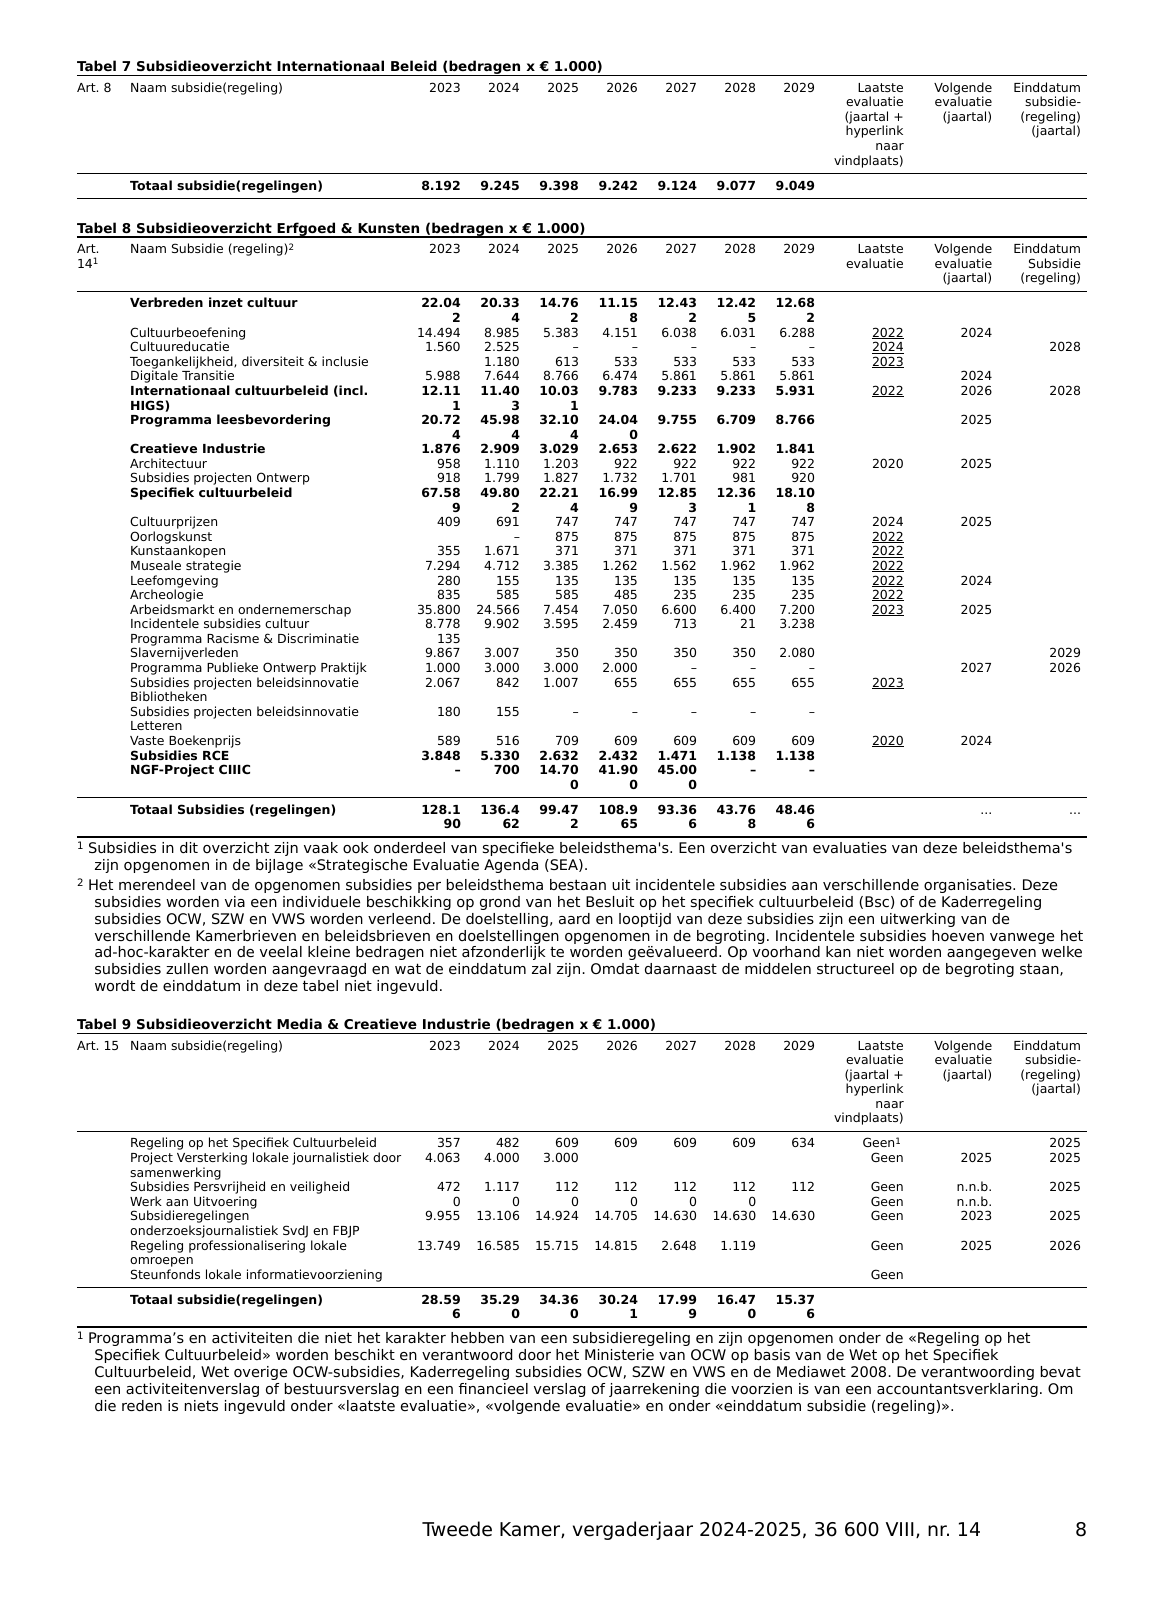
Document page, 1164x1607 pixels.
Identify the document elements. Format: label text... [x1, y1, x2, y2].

table_cell 3.000 [466, 661, 526, 675]
table_cell 2029 [762, 76, 821, 173]
table_cell Art. 8 [77, 76, 124, 173]
table_cell 2024 [909, 369, 998, 384]
table_cell 3.595 [526, 617, 584, 632]
table_cell 6.600 [644, 603, 703, 617]
table_cell 135 [585, 573, 644, 588]
table_cell [77, 457, 124, 471]
table_cell 12.425 [703, 292, 762, 325]
table_cell 2024 [466, 238, 526, 291]
table_cell 9.867 [408, 646, 466, 661]
table_cell 2020 [821, 734, 909, 748]
table_cell 7.644 [466, 369, 526, 384]
table_cell 32.104 [526, 413, 584, 442]
table_cell 48.466 [762, 798, 821, 836]
table_cell 2.909 [466, 442, 526, 457]
table_cell [77, 798, 124, 836]
table_cell 13.106 [466, 1209, 526, 1238]
table_cell 357 [408, 1132, 466, 1151]
table_cell 2.080 [762, 646, 821, 661]
table_cell Project Versterking lokale journalistiek door samenwerking [124, 1151, 407, 1180]
table_cell [909, 174, 998, 198]
table_cell [909, 530, 998, 544]
table_cell [909, 1288, 998, 1326]
table_cell 875 [762, 530, 821, 544]
table_cell 1.262 [585, 559, 644, 573]
table_cell [821, 646, 909, 661]
table_cell Geen1 [821, 1132, 909, 1151]
table_cell Cultuureducatie [124, 340, 407, 354]
table_cell – [762, 705, 821, 734]
table_cell Art. 141 [77, 238, 124, 291]
table_cell 2025 [909, 1239, 998, 1268]
table_cell – [762, 763, 821, 797]
table_cell 2022 [821, 588, 909, 602]
table_cell [77, 442, 124, 457]
table_cell 2024 [466, 76, 526, 173]
table_cell 2024 [909, 573, 998, 588]
table_cell [703, 1268, 762, 1287]
table_cell Leefomgeving [124, 573, 407, 588]
table_cell [821, 174, 909, 198]
table_cell [909, 559, 998, 573]
table_cell [77, 325, 124, 340]
table_cell [77, 661, 124, 675]
table_cell 5.330 [466, 748, 526, 763]
table_cell 5.861 [703, 369, 762, 384]
table_cell Subsidieregelingen onderzoeksjournalistiek SvdJ en FBJP [124, 1209, 407, 1238]
table_cell 24.566 [466, 603, 526, 617]
table_cell 112 [762, 1180, 821, 1195]
table_cell Archeologie [124, 588, 407, 602]
table_cell [77, 413, 124, 442]
table_cell n.n.b. [909, 1195, 998, 1209]
table_cell Einddatum subsidie-(regeling) (jaartal) [998, 1034, 1087, 1131]
table_cell Geen [821, 1151, 909, 1180]
table_cell [821, 369, 909, 384]
table_cell [466, 1268, 526, 1287]
table_cell – [585, 340, 644, 354]
table_cell Cultuurprijzen [124, 515, 407, 529]
table_cell 609 [526, 1132, 584, 1151]
table_cell 9.755 [644, 413, 703, 442]
table_cell [998, 544, 1087, 559]
table_cell 2027 [644, 238, 703, 291]
table_cell 6.474 [585, 369, 644, 384]
table_cell 2028 [998, 384, 1087, 413]
table_cell – [762, 661, 821, 675]
table_cell Incidentele subsidies cultuur [124, 617, 407, 632]
table_cell 43.768 [703, 798, 762, 836]
table_cell 2025 [526, 1034, 584, 1131]
table_cell [821, 705, 909, 734]
table_cell 2028 [998, 340, 1087, 354]
table_cell 5.988 [408, 369, 466, 384]
table_cell 135 [408, 632, 466, 646]
table_cell 21 [703, 617, 762, 632]
table_cell 2026 [585, 238, 644, 291]
table_cell 12.853 [644, 486, 703, 515]
table_cell 875 [526, 530, 584, 544]
table_cell 9.242 [585, 174, 644, 198]
table_cell 0 [644, 1195, 703, 1209]
table_cell 4.000 [466, 1151, 526, 1180]
table_cell Programma Racisme & Discriminatie [124, 632, 407, 646]
table_cell 2025 [909, 515, 998, 529]
table_cell 15.376 [762, 1288, 821, 1326]
table_cell Regeling professionalisering lokale omroepen [124, 1239, 407, 1268]
table_cell Toegankelijkheid, diversiteit & inclusie [124, 355, 407, 369]
table_cell 634 [762, 1132, 821, 1151]
table_cell 918 [408, 471, 466, 486]
table_cell 0 [466, 1195, 526, 1209]
table_cell 135 [703, 573, 762, 588]
table_cell 136.462 [466, 798, 526, 836]
table_cell [762, 1239, 821, 1268]
table_cell 922 [762, 457, 821, 471]
table_cell Werk aan Uitvoering [124, 1195, 407, 1209]
table_cell 0 [703, 1195, 762, 1209]
table_cell [909, 471, 998, 486]
table_cell Subsidies projecten beleidsinnovatie Letteren [124, 705, 407, 734]
table_cell – [703, 763, 762, 797]
table_cell [821, 632, 909, 646]
table_cell 9.783 [585, 384, 644, 413]
table_cell [909, 1132, 998, 1151]
table_cell 2025 [909, 603, 998, 617]
table_cell 2027 [644, 1034, 703, 1131]
table_cell 99.472 [526, 798, 584, 836]
table_cell [644, 1268, 703, 1287]
table_cell 8.778 [408, 617, 466, 632]
table_cell 3.238 [762, 617, 821, 632]
table_cell Naam subsidie(regeling) [124, 76, 407, 173]
table_cell 609 [644, 734, 703, 748]
table_cell 5.861 [762, 369, 821, 384]
table_cell 6.400 [703, 603, 762, 617]
table_cell 2023 [408, 1034, 466, 1131]
table_cell 16.470 [703, 1288, 762, 1326]
table_cell 2024 [466, 1034, 526, 1131]
table_cell [909, 632, 998, 646]
table_cell [77, 1180, 124, 1195]
table_cell Internationaal cultuurbeleid (incl. HIGS) [124, 384, 407, 413]
table_cell 1.701 [644, 471, 703, 486]
table_cell [77, 603, 124, 617]
table_cell 1.562 [644, 559, 703, 573]
table_cell 20.334 [466, 292, 526, 325]
table_cell 371 [703, 544, 762, 559]
table_cell 6.038 [644, 325, 703, 340]
table_cell 2025 [526, 238, 584, 291]
table_cell [821, 471, 909, 486]
table_cell [77, 355, 124, 369]
table_cell [466, 632, 526, 646]
table_cell [526, 632, 584, 646]
table_cell – [408, 763, 466, 797]
table_cell ... [909, 798, 998, 836]
table_cell 15.715 [526, 1239, 584, 1268]
table_cell [998, 442, 1087, 457]
table_cell 45.984 [466, 413, 526, 442]
table_cell – [526, 340, 584, 354]
table_cell 2028 [703, 238, 762, 291]
table_cell [408, 530, 466, 544]
table_cell 3.385 [526, 559, 584, 573]
table_cell 2025 [998, 1209, 1087, 1238]
table_cell [77, 588, 124, 602]
table_cell Slavernijverleden [124, 646, 407, 661]
table_cell 41.900 [585, 763, 644, 797]
table_cell 2.632 [526, 748, 584, 763]
table_cell 2027 [644, 76, 703, 173]
table_cell 9.245 [466, 174, 526, 198]
table_cell [821, 292, 909, 325]
table_cell 2023 [408, 76, 466, 173]
table_cell 11.158 [585, 292, 644, 325]
table_cell [585, 1268, 644, 1287]
table_cell Subsidies RCE [124, 748, 407, 763]
table_cell [77, 734, 124, 748]
table_cell 24.040 [585, 413, 644, 442]
table_cell 2.067 [408, 675, 466, 704]
table_cell [998, 515, 1087, 529]
table_cell 135 [644, 573, 703, 588]
table_cell 609 [703, 1132, 762, 1151]
table_cell [998, 530, 1087, 544]
table_cell [998, 603, 1087, 617]
table_cell Vaste Boekenprijs [124, 734, 407, 748]
table_cell [821, 661, 909, 675]
table_cell Laatste evaluatie (jaartal + hyperlink naar vindplaats) [821, 1034, 909, 1131]
table_cell 609 [585, 734, 644, 748]
table_cell 2025 [998, 1180, 1087, 1195]
table_cell Verbreden inzet cultuur [124, 292, 407, 325]
table_cell 155 [466, 705, 526, 734]
table_cell 13.749 [408, 1239, 466, 1268]
table_cell Architectuur [124, 457, 407, 471]
table_cell 2029 [762, 238, 821, 291]
table_cell 1 Programma’s en activiteiten die niet het karakter hebben van een subsidieregeling en zijn opgenomen onder de «Regeling op het Specifiek Cultuurbeleid» worden beschikt en verantwoord door het Ministerie van OCW op basis van de Wet op het Specifiek Cultuurbeleid, Wet overige OCW-subsidies, Kaderregeling subsidies OCW, SZW en VWS en de Mediawet 2008. De verantwoording bevat een activiteitenverslag of bestuursverslag en een financieel verslag of jaarrekening die voorzien is van een accountantsverklaring. Om die reden is niets ingevuld onder «laatste evaluatie», «volgende evaluatie» en onder «einddatum subsidie (regeling)». [77, 1328, 1087, 1415]
table_cell 135 [762, 573, 821, 588]
table_cell 355 [408, 544, 466, 559]
table_cell [77, 486, 124, 515]
table_cell 747 [644, 515, 703, 529]
table_cell 14.630 [762, 1209, 821, 1238]
table_cell 655 [644, 675, 703, 704]
table_header Tabel 9 Subsidieoverzicht Media & Creatieve Industrie (bedragen x € 1.000) [77, 1017, 1087, 1033]
table_cell [77, 1209, 124, 1238]
table_cell 12.361 [703, 486, 762, 515]
table_cell 2.000 [585, 661, 644, 675]
table_cell [909, 355, 998, 369]
table_cell 112 [585, 1180, 644, 1195]
table_cell 2024 [821, 340, 909, 354]
table_cell Subsidies projecten Ontwerp [124, 471, 407, 486]
table_cell [998, 471, 1087, 486]
table_cell [77, 763, 124, 797]
table_cell – [703, 340, 762, 354]
table_cell [77, 515, 124, 529]
table_cell [644, 632, 703, 646]
table_cell [998, 748, 1087, 763]
table_cell 1.119 [703, 1239, 762, 1268]
table_cell [77, 646, 124, 661]
table_cell 655 [585, 675, 644, 704]
table_cell 22.214 [526, 486, 584, 515]
table_cell [77, 471, 124, 486]
table_cell 709 [526, 734, 584, 748]
table_cell Volgende evaluatie (jaartal) [909, 1034, 998, 1131]
table_cell [998, 705, 1087, 734]
table_cell [998, 174, 1087, 198]
table_cell [526, 1268, 584, 1287]
table_cell 533 [762, 355, 821, 369]
table_cell 2025 [998, 1151, 1087, 1180]
table_cell – [703, 705, 762, 734]
table_cell Volgende evaluatie (jaartal) [909, 76, 998, 173]
table_cell [998, 413, 1087, 442]
table_cell [77, 705, 124, 734]
table_cell 2025 [909, 457, 998, 471]
table_cell Totaal subsidie(regelingen) [124, 174, 407, 198]
table_cell Laatste evaluatie [821, 238, 909, 291]
table_cell [909, 340, 998, 354]
table_cell 1.138 [762, 748, 821, 763]
table_cell 35.290 [466, 1288, 526, 1326]
table_cell Specifiek cultuurbeleid [124, 486, 407, 515]
table_cell ... [998, 798, 1087, 836]
table_cell Programma leesbevordering [124, 413, 407, 442]
table_cell 1.671 [466, 544, 526, 559]
table_cell – [644, 340, 703, 354]
table_cell 1 Subsidies in dit overzicht zijn vaak ook onderdeel van specifieke beleidsthema's. Een overzicht van evaluaties van deze beleidsthema's zijn opgenomen in de bijlage «Strategische Evaluatie Agenda (SEA). 2 Het merendeel van de opgenomen subsidies per beleidsthema bestaan uit incidentele subsidies aan verschillende organisaties. Deze subsidies worden via een individuele beschikking op grond van het Besluit op het specifiek cultuurbeleid (Bsc) of de Kaderregeling subsidies OCW, SZW en VWS worden verleend. De doelstelling, aard en looptijd van deze subsidies zijn een uitwerking van de verschillende Kamerbrieven en beleidsbrieven en doelstellingen opgenomen in de begroting. Incidentele subsidies hoeven vanwege het ad-hoc-karakter en de veelal kleine bedragen niet afzonderlijk te worden geëvalueerd. Op voorhand kan niet worden aangegeven welke subsidies zullen worden aangevraagd en wat de einddatum zal zijn. Omdat daarnaast de middelen structureel op de begroting staan, wordt de einddatum in deze tabel niet ingevuld. [77, 838, 1087, 995]
table_cell Oorlogskunst [124, 530, 407, 544]
table_cell 14.762 [526, 292, 584, 325]
table_cell 112 [526, 1180, 584, 1195]
table_cell – [644, 705, 703, 734]
table_cell Geen [821, 1268, 909, 1287]
table_cell 350 [703, 646, 762, 661]
table_cell 2022 [821, 559, 909, 573]
table_cell [77, 369, 124, 384]
table_cell [998, 486, 1087, 515]
table_cell [998, 734, 1087, 748]
table_cell 2.459 [585, 617, 644, 632]
table_cell [77, 1239, 124, 1268]
table_cell [408, 355, 466, 369]
table_cell [77, 1195, 124, 1209]
table_cell [909, 705, 998, 734]
table_cell 2026 [998, 1239, 1087, 1268]
table_cell Museale strategie [124, 559, 407, 573]
table_cell 9.049 [762, 174, 821, 198]
table_cell 655 [703, 675, 762, 704]
table_cell 7.294 [408, 559, 466, 573]
table_cell 2022 [821, 384, 909, 413]
table_cell 2026 [585, 1034, 644, 1131]
table_cell 2022 [821, 325, 909, 340]
table_cell 1.560 [408, 340, 466, 354]
table_cell [77, 292, 124, 325]
table_cell [77, 530, 124, 544]
table_cell 9.233 [644, 384, 703, 413]
table_cell Cultuurbeoefening [124, 325, 407, 340]
table_cell [998, 675, 1087, 704]
table_cell [909, 646, 998, 661]
table_cell 4.151 [585, 325, 644, 340]
table_cell 485 [585, 588, 644, 602]
table_cell 17.999 [644, 1288, 703, 1326]
table_cell 3.029 [526, 442, 584, 457]
table_cell 16.999 [585, 486, 644, 515]
table_cell 2023 [821, 355, 909, 369]
table_cell 585 [466, 588, 526, 602]
table_cell 1.876 [408, 442, 466, 457]
table_cell [762, 1151, 821, 1180]
table_cell 2029 [762, 1034, 821, 1131]
table_cell n.n.b. [909, 1180, 998, 1195]
table_cell 2.653 [585, 442, 644, 457]
table_cell Einddatum subsidie-(regeling) (jaartal) [998, 76, 1087, 173]
table_cell [998, 559, 1087, 573]
table_cell 533 [585, 355, 644, 369]
table_cell 1.180 [466, 355, 526, 369]
table_cell 7.200 [762, 603, 821, 617]
table_cell 155 [466, 573, 526, 588]
table_cell 482 [466, 1132, 526, 1151]
table_cell 8.985 [466, 325, 526, 340]
table_cell 28.596 [408, 1288, 466, 1326]
table_cell 4.712 [466, 559, 526, 573]
table_cell 350 [644, 646, 703, 661]
table_cell 35.800 [408, 603, 466, 617]
table_cell 112 [703, 1180, 762, 1195]
table_cell 16.585 [466, 1239, 526, 1268]
table_cell [703, 632, 762, 646]
table_cell [998, 1268, 1087, 1287]
table_cell 747 [762, 515, 821, 529]
table_cell 2028 [703, 1034, 762, 1131]
table_cell 12.432 [644, 292, 703, 325]
table_cell [77, 544, 124, 559]
table_cell 3.848 [408, 748, 466, 763]
table_cell 14.494 [408, 325, 466, 340]
table_cell 350 [585, 646, 644, 661]
table_cell 2025 [909, 1151, 998, 1180]
table_cell [77, 632, 124, 646]
table_cell [909, 486, 998, 515]
table_cell 409 [408, 515, 466, 529]
table_cell Geen [821, 1180, 909, 1195]
table_cell [762, 1195, 821, 1209]
table_cell 609 [703, 734, 762, 748]
table_cell 9.233 [703, 384, 762, 413]
table_cell 14.630 [703, 1209, 762, 1238]
table_cell 1.138 [703, 748, 762, 763]
table_cell 1.007 [526, 675, 584, 704]
table_cell 2023 [909, 1209, 998, 1238]
table_cell 6.709 [703, 413, 762, 442]
table_cell 22.042 [408, 292, 466, 325]
table_cell [909, 1268, 998, 1287]
table_cell 713 [644, 617, 703, 632]
table_cell 875 [585, 530, 644, 544]
table_cell 958 [408, 457, 466, 471]
table_cell 2.525 [466, 340, 526, 354]
table_cell [998, 1288, 1087, 1326]
table_cell [77, 748, 124, 763]
table_cell 472 [408, 1180, 466, 1195]
table_cell Subsidies Persvrijheid en veiligheid [124, 1180, 407, 1195]
table_cell Totaal Subsidies (regelingen) [124, 798, 407, 836]
table_cell 20.724 [408, 413, 466, 442]
table_cell [77, 617, 124, 632]
table_cell [909, 442, 998, 457]
table_cell [77, 1268, 124, 1287]
table_cell 9.398 [526, 174, 584, 198]
table_cell 45.000 [644, 763, 703, 797]
table_cell 18.108 [762, 486, 821, 515]
table_cell 30.241 [585, 1288, 644, 1326]
table_cell 691 [466, 515, 526, 529]
table_cell 2024 [821, 515, 909, 529]
table_cell 8.192 [408, 174, 466, 198]
table_cell [909, 544, 998, 559]
table_cell 371 [762, 544, 821, 559]
table_cell 920 [762, 471, 821, 486]
table_cell 2025 [526, 76, 584, 173]
table_cell 842 [466, 675, 526, 704]
table_cell 9.077 [703, 174, 762, 198]
table_cell 1.841 [762, 442, 821, 457]
table_cell 7.454 [526, 603, 584, 617]
table_cell 34.360 [526, 1288, 584, 1326]
table_cell [909, 763, 998, 797]
table_cell 0 [585, 1195, 644, 1209]
table_cell 835 [408, 588, 466, 602]
table_cell 922 [644, 457, 703, 471]
table_cell Geen [821, 1239, 909, 1268]
table_cell 2026 [585, 76, 644, 173]
table_cell 2024 [909, 734, 998, 748]
table_cell Einddatum Subsidie (regeling) [998, 238, 1087, 291]
table_cell 2026 [909, 384, 998, 413]
table_cell 747 [585, 515, 644, 529]
table_cell [77, 174, 124, 198]
table_header Tabel 7 Subsidieoverzicht Internationaal Beleid (bedragen x € 1.000) [77, 59, 1087, 75]
table_cell [998, 1195, 1087, 1209]
table_cell [998, 617, 1087, 632]
table_cell 14.924 [526, 1209, 584, 1238]
table_cell [77, 573, 124, 588]
table_cell [77, 340, 124, 354]
table_cell 12.111 [408, 384, 466, 413]
table_cell 533 [703, 355, 762, 369]
table_cell – [762, 340, 821, 354]
table_cell [821, 763, 909, 797]
table_cell 2028 [703, 76, 762, 173]
table_cell 371 [526, 544, 584, 559]
table_cell 2023 [408, 238, 466, 291]
table_cell – [526, 705, 584, 734]
table_cell 2.432 [585, 748, 644, 763]
table_cell 585 [526, 588, 584, 602]
table_cell 613 [526, 355, 584, 369]
table_cell Regeling op het Specifiek Cultuurbeleid [124, 1132, 407, 1151]
table_cell Naam Subsidie (regeling)2 [124, 238, 407, 291]
table_cell [909, 617, 998, 632]
table_cell 747 [526, 515, 584, 529]
table_cell 108.965 [585, 798, 644, 836]
table_cell [703, 1151, 762, 1180]
table_cell 875 [644, 530, 703, 544]
table_cell 1.799 [466, 471, 526, 486]
table_cell 922 [585, 457, 644, 471]
table_cell 8.766 [526, 369, 584, 384]
table_cell 2.648 [644, 1239, 703, 1268]
table_cell [998, 588, 1087, 602]
table_cell 3.000 [526, 661, 584, 675]
table_cell [998, 457, 1087, 471]
table_cell [998, 369, 1087, 384]
table_cell 2.622 [644, 442, 703, 457]
table_cell 0 [408, 1195, 466, 1209]
table_cell 5.383 [526, 325, 584, 340]
table_cell [821, 413, 909, 442]
table_cell Geen [821, 1195, 909, 1209]
table_cell 128.190 [408, 798, 466, 836]
table_cell 2022 [821, 530, 909, 544]
table_cell 14.705 [585, 1209, 644, 1238]
table_cell 6.288 [762, 325, 821, 340]
table_cell 235 [644, 588, 703, 602]
table_cell 2022 [821, 544, 909, 559]
table_cell 9.955 [408, 1209, 466, 1238]
table_cell 7.050 [585, 603, 644, 617]
table_cell [909, 675, 998, 704]
table_cell 6.031 [703, 325, 762, 340]
table_cell 875 [703, 530, 762, 544]
table_cell [821, 486, 909, 515]
table_cell [77, 1288, 124, 1326]
table_cell [909, 588, 998, 602]
table_cell 1.902 [703, 442, 762, 457]
table_cell 2022 [821, 573, 909, 588]
table_cell 11.403 [466, 384, 526, 413]
table_cell 1.117 [466, 1180, 526, 1195]
table_cell 49.802 [466, 486, 526, 515]
table_cell 2027 [909, 661, 998, 675]
table_cell Totaal subsidie(regelingen) [124, 1288, 407, 1326]
table_cell 533 [644, 355, 703, 369]
table_cell [821, 617, 909, 632]
table_cell 1.962 [762, 559, 821, 573]
table_cell 589 [408, 734, 466, 748]
table_cell 2024 [909, 325, 998, 340]
table_cell 135 [526, 573, 584, 588]
table_cell [998, 325, 1087, 340]
table_cell 747 [703, 515, 762, 529]
table_cell 350 [526, 646, 584, 661]
table_cell Subsidies projecten beleidsinnovatie Bibliotheken [124, 675, 407, 704]
table_header Tabel 8 Subsidieoverzicht Erfgoed & Kunsten (bedragen x € 1.000) [77, 221, 1087, 236]
table_cell 5.931 [762, 384, 821, 413]
table_cell [821, 1288, 909, 1326]
table_cell 609 [762, 734, 821, 748]
table_cell 67.589 [408, 486, 466, 515]
table_cell Steunfonds lokale informatievoorziening [124, 1268, 407, 1287]
table_cell Naam subsidie(regeling) [124, 1034, 407, 1131]
table_cell 8.766 [762, 413, 821, 442]
table_cell 609 [585, 1132, 644, 1151]
table_cell 280 [408, 573, 466, 588]
table_cell Volgende evaluatie (jaartal) [909, 238, 998, 291]
table_cell 1.203 [526, 457, 584, 471]
table_cell [909, 748, 998, 763]
table_cell – [703, 661, 762, 675]
table_cell [77, 675, 124, 704]
table_cell 4.063 [408, 1151, 466, 1180]
table_cell 235 [762, 588, 821, 602]
table_cell Kunstaankopen [124, 544, 407, 559]
table_cell [821, 798, 909, 836]
table_cell 371 [644, 544, 703, 559]
table_cell NGF-Project CIIIC [124, 763, 407, 797]
table_cell [821, 442, 909, 457]
table_cell 1.732 [585, 471, 644, 486]
table_cell 3.000 [526, 1151, 584, 1180]
table_cell [77, 1132, 124, 1151]
table_cell [998, 632, 1087, 646]
table_cell 3.007 [466, 646, 526, 661]
table_cell Geen [821, 1209, 909, 1238]
table_cell 9.124 [644, 174, 703, 198]
table_cell [821, 748, 909, 763]
table_cell 2020 [821, 457, 909, 471]
table_cell [644, 1151, 703, 1180]
table_cell [77, 1151, 124, 1180]
table_cell 14.630 [644, 1209, 703, 1238]
table_cell 1.471 [644, 748, 703, 763]
table_cell [585, 632, 644, 646]
table_cell 93.366 [644, 798, 703, 836]
table_cell [998, 763, 1087, 797]
table_cell – [466, 530, 526, 544]
table_cell [77, 559, 124, 573]
table_cell 10.031 [526, 384, 584, 413]
table_cell 14.815 [585, 1239, 644, 1268]
table_cell [998, 573, 1087, 588]
table_cell [998, 292, 1087, 325]
table_cell 700 [466, 763, 526, 797]
table_cell 235 [703, 588, 762, 602]
table_cell 112 [644, 1180, 703, 1195]
table_cell 1.110 [466, 457, 526, 471]
table_cell 981 [703, 471, 762, 486]
table_cell Arbeidsmarkt en ondernemerschap [124, 603, 407, 617]
table_cell Art. 15 [77, 1034, 124, 1131]
table_cell 2025 [998, 1132, 1087, 1151]
table_cell [762, 632, 821, 646]
table_cell 2025 [909, 413, 998, 442]
table_cell 1.827 [526, 471, 584, 486]
table_cell [762, 1268, 821, 1287]
table_cell Digitale Transitie [124, 369, 407, 384]
table_cell 0 [526, 1195, 584, 1209]
table_cell 516 [466, 734, 526, 748]
table_cell Laatste evaluatie (jaartal + hyperlink naar vindplaats) [821, 76, 909, 173]
table_cell 1.962 [703, 559, 762, 573]
table_cell 2026 [998, 661, 1087, 675]
table_cell Programma Publieke Ontwerp Praktijk [124, 661, 407, 675]
table_cell 2029 [998, 646, 1087, 661]
table_cell 371 [585, 544, 644, 559]
table_cell 2023 [821, 675, 909, 704]
table_cell 180 [408, 705, 466, 734]
table_cell 922 [703, 457, 762, 471]
table_cell [77, 384, 124, 413]
table_cell Creatieve Industrie [124, 442, 407, 457]
table_cell [909, 292, 998, 325]
table_cell 1.000 [408, 661, 466, 675]
table_cell 14.700 [526, 763, 584, 797]
table_cell 609 [644, 1132, 703, 1151]
table_cell 2023 [821, 603, 909, 617]
table_cell – [585, 705, 644, 734]
table_cell 9.902 [466, 617, 526, 632]
table_cell [585, 1151, 644, 1180]
table_cell [998, 355, 1087, 369]
table_cell 655 [762, 675, 821, 704]
table_cell [408, 1268, 466, 1287]
table_cell 12.682 [762, 292, 821, 325]
table_cell – [644, 661, 703, 675]
table_cell 5.861 [644, 369, 703, 384]
